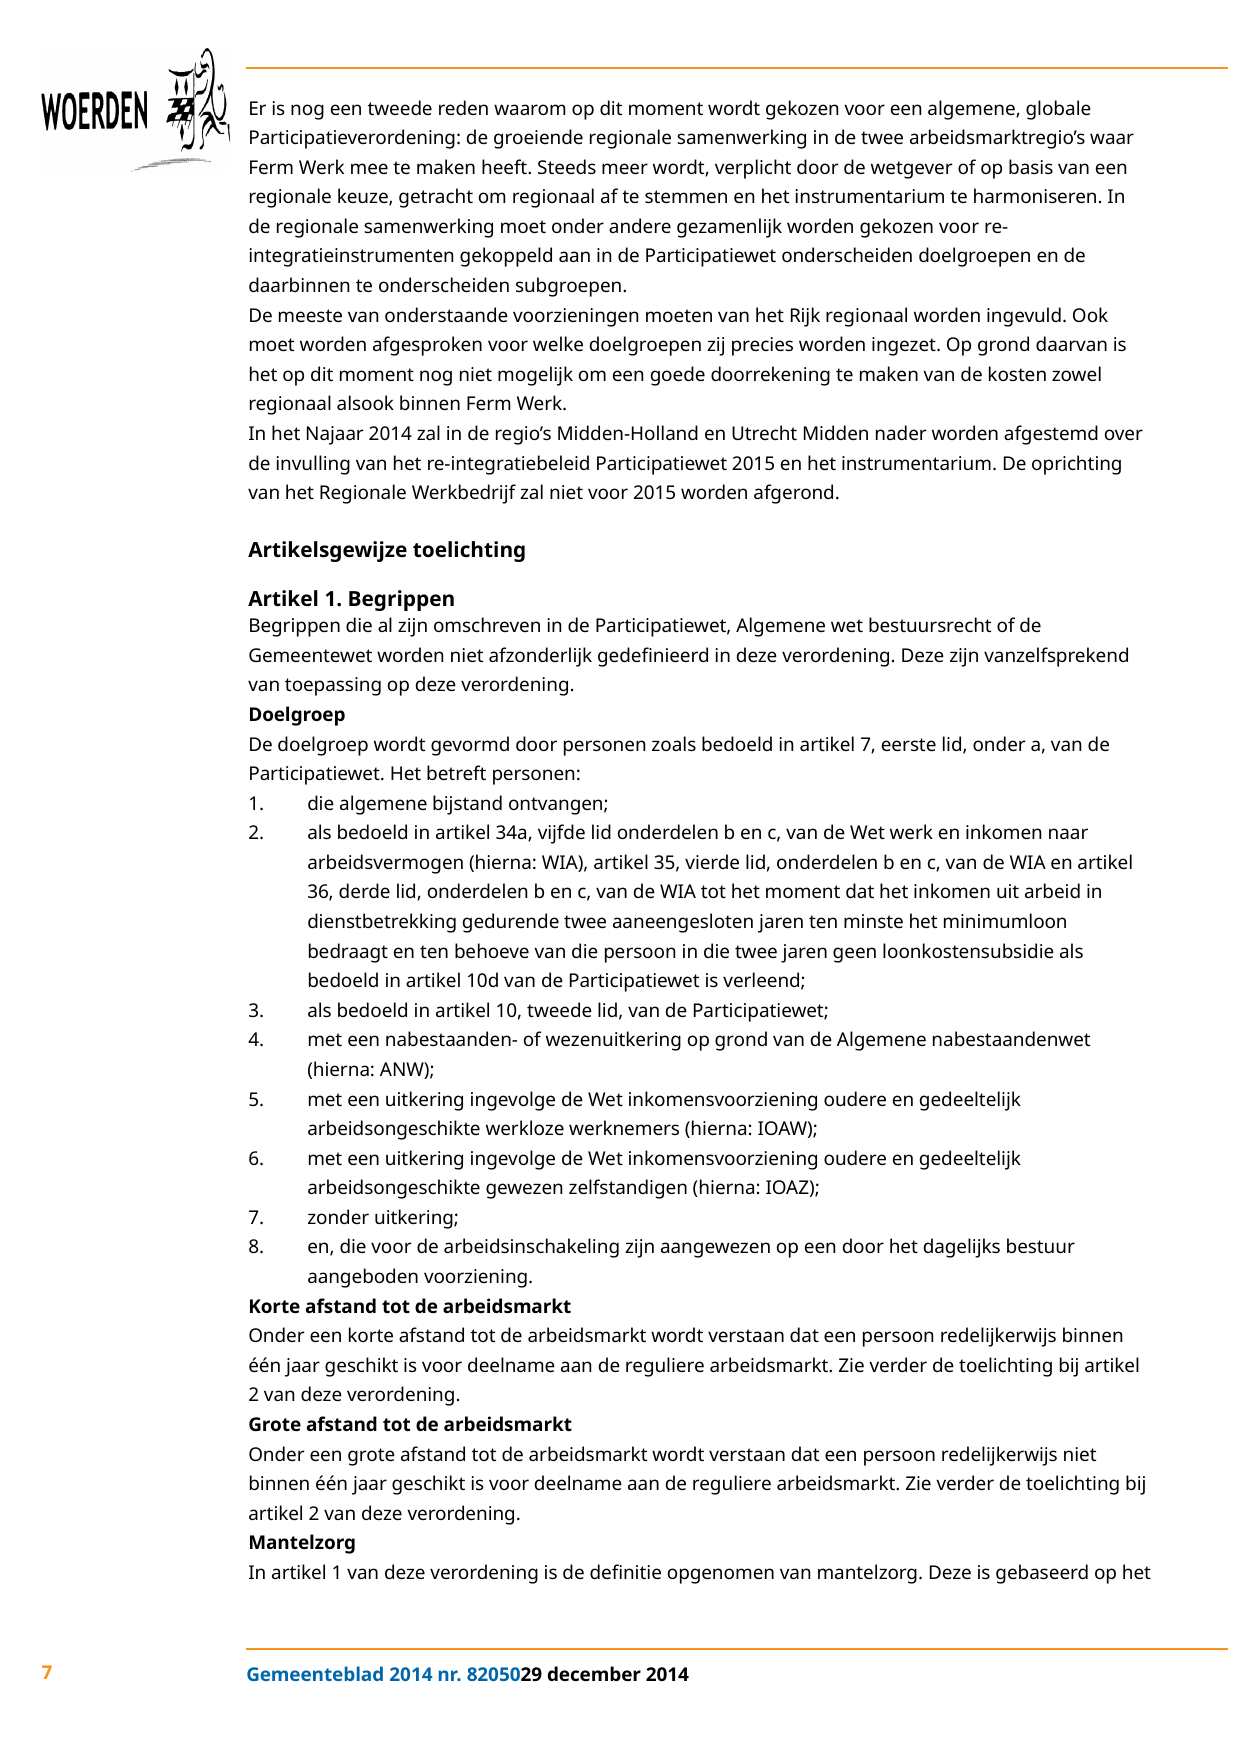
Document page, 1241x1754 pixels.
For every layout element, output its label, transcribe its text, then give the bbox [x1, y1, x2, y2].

text Korte afstand tot de arbeidsmarkt [248, 1293, 1152, 1318]
list en, die voor de arbeidsinschakeling zijn aangewezen op een door het dagelijks bestuur aangeboden voorziening. [248, 1234, 1152, 1289]
text Onder een grote afstand tot de arbeidsmarkt wordt verstaan dat een persoon redelijkerwijs niet binnen één jaar geschikt is voor deelname aan de reguliere arbeidsmarkt. Zie verder de toelichting bij artikel 2 van deze verordening. [248, 1441, 1152, 1526]
text Mantelzorg [248, 1529, 1152, 1555]
list als bedoeld in artikel 34a, vijfde lid onderdelen b en c, van de Wet werk en inkomen naar arbeidsvermogen (hierna: WIA), artikel 35, vierde lid, onderdelen b en c, van de WIA en artikel 36, derde lid, onderdelen b en c, van de WIA tot het moment dat het inkomen uit arbeid in dienstbetrekking gedurende twee aaneengesloten jaren ten minste het minimumloon bedraagt en ten behoeve van die persoon in die twee jaren geen loonkostensubsidie als bedoeld in artikel 10d van de Participatiewet is verleend; [248, 819, 1152, 993]
list die algemene bijstand ontvangen; [248, 790, 1152, 816]
text In artikel 1 van deze verordening is de definitie opgenomen van mantelzorg. Deze is gebaseerd op het [248, 1559, 1152, 1585]
list met een uitkering ingevolge de Wet inkomensvoorziening oudere en gedeeltelijk arbeidsongeschikte werkloze werknemers (hierna: IOAW); [248, 1086, 1152, 1141]
text Artikelsgewijze toelichting [248, 535, 1152, 563]
list zonder uitkering; [248, 1204, 1152, 1230]
list met een nabestaanden- of wezenuitkering op grond van de Algemene nabestaandenwet (hierna: ANW); [248, 1027, 1152, 1082]
text Grote afstand tot de arbeidsmarkt [248, 1411, 1152, 1437]
picture [41, 47, 231, 172]
text Doelgroep [248, 701, 1152, 727]
text Onder een korte afstand tot de arbeidsmarkt wordt verstaan dat een persoon redelijkerwijs binnen één jaar geschikt is voor deelname aan de reguliere arbeidsmarkt. Zie verder de toelichting bij artikel 2 van deze verordening. [248, 1322, 1152, 1407]
text In het Najaar 2014 zal in de regio’s Midden-Holland en Utrecht Midden nader worden afgestemd over de invulling van het re-integratiebeleid Participatiewet 2015 en het instrumentarium. De oprichting van het Regionale Werkbedrijf zal niet voor 2015 worden afgerond. [248, 420, 1152, 505]
text De meeste van onderstaande voorzieningen moeten van het Rijk regionaal worden ingevuld. Ook moet worden afgesproken voor welke doelgroepen zij precies worden ingezet. Op grond daarvan is het op dit moment nog niet mogelijk om een goede doorrekening te maken van de kosten zowel regionaal alsook binnen Ferm Werk. [248, 302, 1152, 416]
text Begrippen die al zijn omschreven in de Participatiewet, Algemene wet bestuursrecht of de Gemeentewet worden niet afzonderlijk gedefinieerd in deze verordening. Deze zijn vanzelfsprekend van toepassing op deze verordening. [248, 612, 1152, 697]
text Er is nog een tweede reden waarom op dit moment wordt gekozen voor een algemene, globale Participatieverordening: de groeiende regionale samenwerking in de twee arbeidsmarktregio’s waar Ferm Werk mee te maken heeft. Steeds meer wordt, verplicht door de wetgever of op basis van een regionale keuze, getracht om regionaal af te stemmen en het instrumentarium te harmoniseren. In de regionale samenwerking moet onder andere gezamenlijk worden gekozen voor re-integratieinstrumenten gekoppeld aan in de Participatiewet onderscheiden doelgroepen en de daarbinnen te onderscheiden subgroepen. [248, 95, 1152, 298]
text Artikel 1. Begrippen [248, 584, 1152, 612]
list als bedoeld in artikel 10, tweede lid, van de Participatiewet; [248, 997, 1152, 1023]
list met een uitkering ingevolge de Wet inkomensvoorziening oudere en gedeeltelijk arbeidsongeschikte gewezen zelfstandigen (hierna: IOAZ); [248, 1145, 1152, 1200]
text De doelgroep wordt gevormd door personen zoals bedoeld in artikel 7, eerste lid, onder a, van de Participatiewet. Het betreft personen: [248, 731, 1152, 786]
